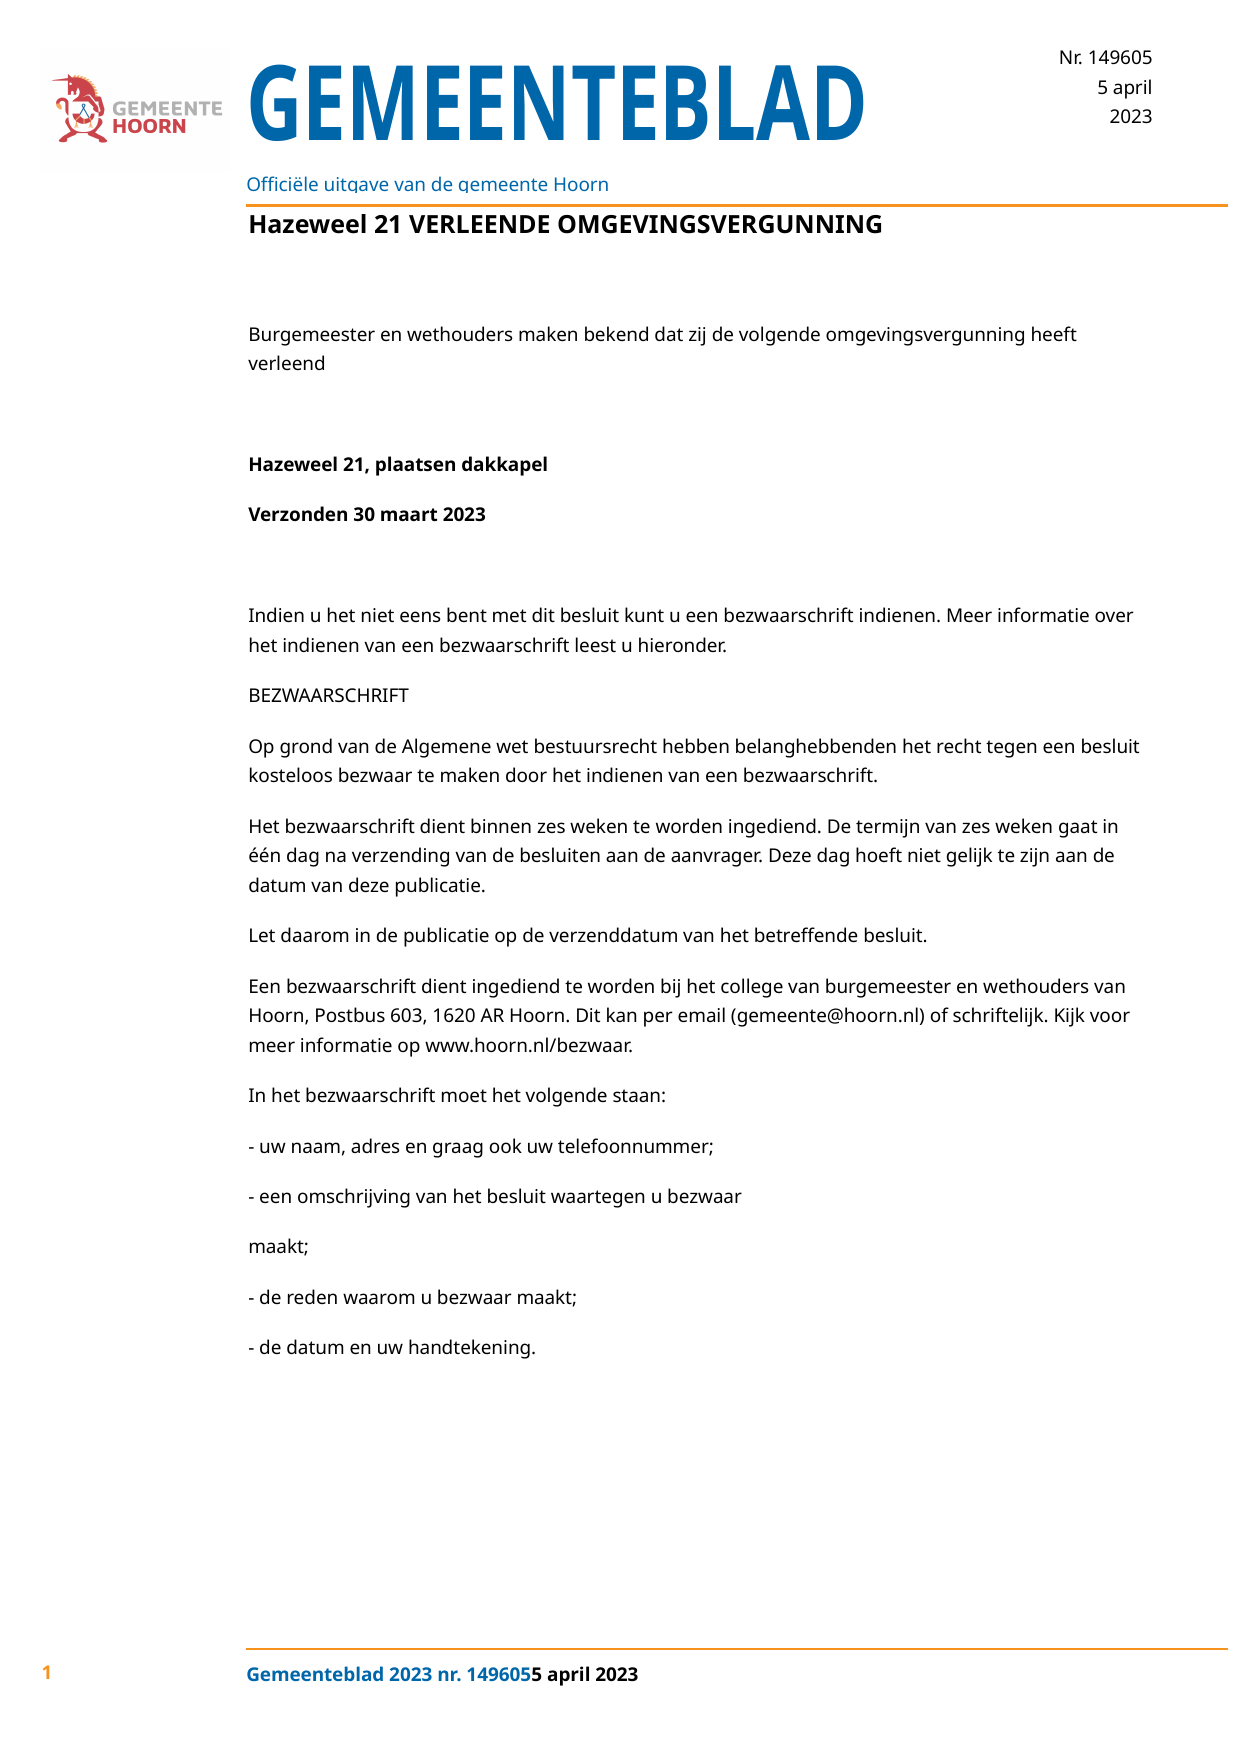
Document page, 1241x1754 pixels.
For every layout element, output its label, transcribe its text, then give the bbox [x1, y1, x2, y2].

text Let daarom in de publicatie op de verzenddatum van het betreffende besluit. [248, 922, 1152, 948]
text Hazeweel 21, plaatsen dakkapel [248, 451, 1152, 477]
text Burgemeester en wethouders maken bekend dat zij de volgende omgevingsvergunning heeft verleend [248, 321, 1152, 376]
text Verzonden 30 maart 2023 [248, 502, 1152, 527]
text Op grond van de Algemene wet bestuursrecht hebben belanghebbenden het recht tegen een besluit kosteloos bezwaar te maken door het indienen van een bezwaarschrift. [248, 733, 1152, 788]
text - uw naam, adres en graag ook uw telefoonnummer; [248, 1133, 1152, 1158]
text Een bezwaarschrift dient ingediend te worden bij het college van burgemeester en wethouders van Hoorn, Postbus 603, 1620 AR Hoorn. Dit kan per email (gemeente@hoorn.nl) of schriftelijk. Kijk voor meer informatie op www.hoorn.nl/bezwaar. [248, 973, 1152, 1058]
text - de datum en uw handtekening. [248, 1334, 1152, 1360]
text BEZWAARSCHRIFT [248, 682, 1152, 708]
text - de reden waarom u bezwaar maakt; [248, 1284, 1152, 1310]
text - een omschrijving van het besluit waartegen u bezwaar [248, 1183, 1152, 1209]
text Hazeweel 21 VERLEENDE OMGEVINGSVERGUNNING [248, 207, 1152, 241]
picture [41, 47, 231, 172]
text Het bezwaarschrift dient binnen zes weken te worden ingediend. De termijn van zes weken gaat in één dag na verzending van de besluiten aan de aanvrager. Deze dag hoeft niet gelijk te zijn aan de datum van deze publicatie. [248, 813, 1152, 898]
text Indien u het niet eens bent met dit besluit kunt u een bezwaarschrift indienen. Meer informatie over het indienen van een bezwaarschrift leest u hieronder. [248, 602, 1152, 658]
text maakt; [248, 1234, 1152, 1259]
text In het bezwaarschrift moet het volgende staan: [248, 1082, 1152, 1108]
